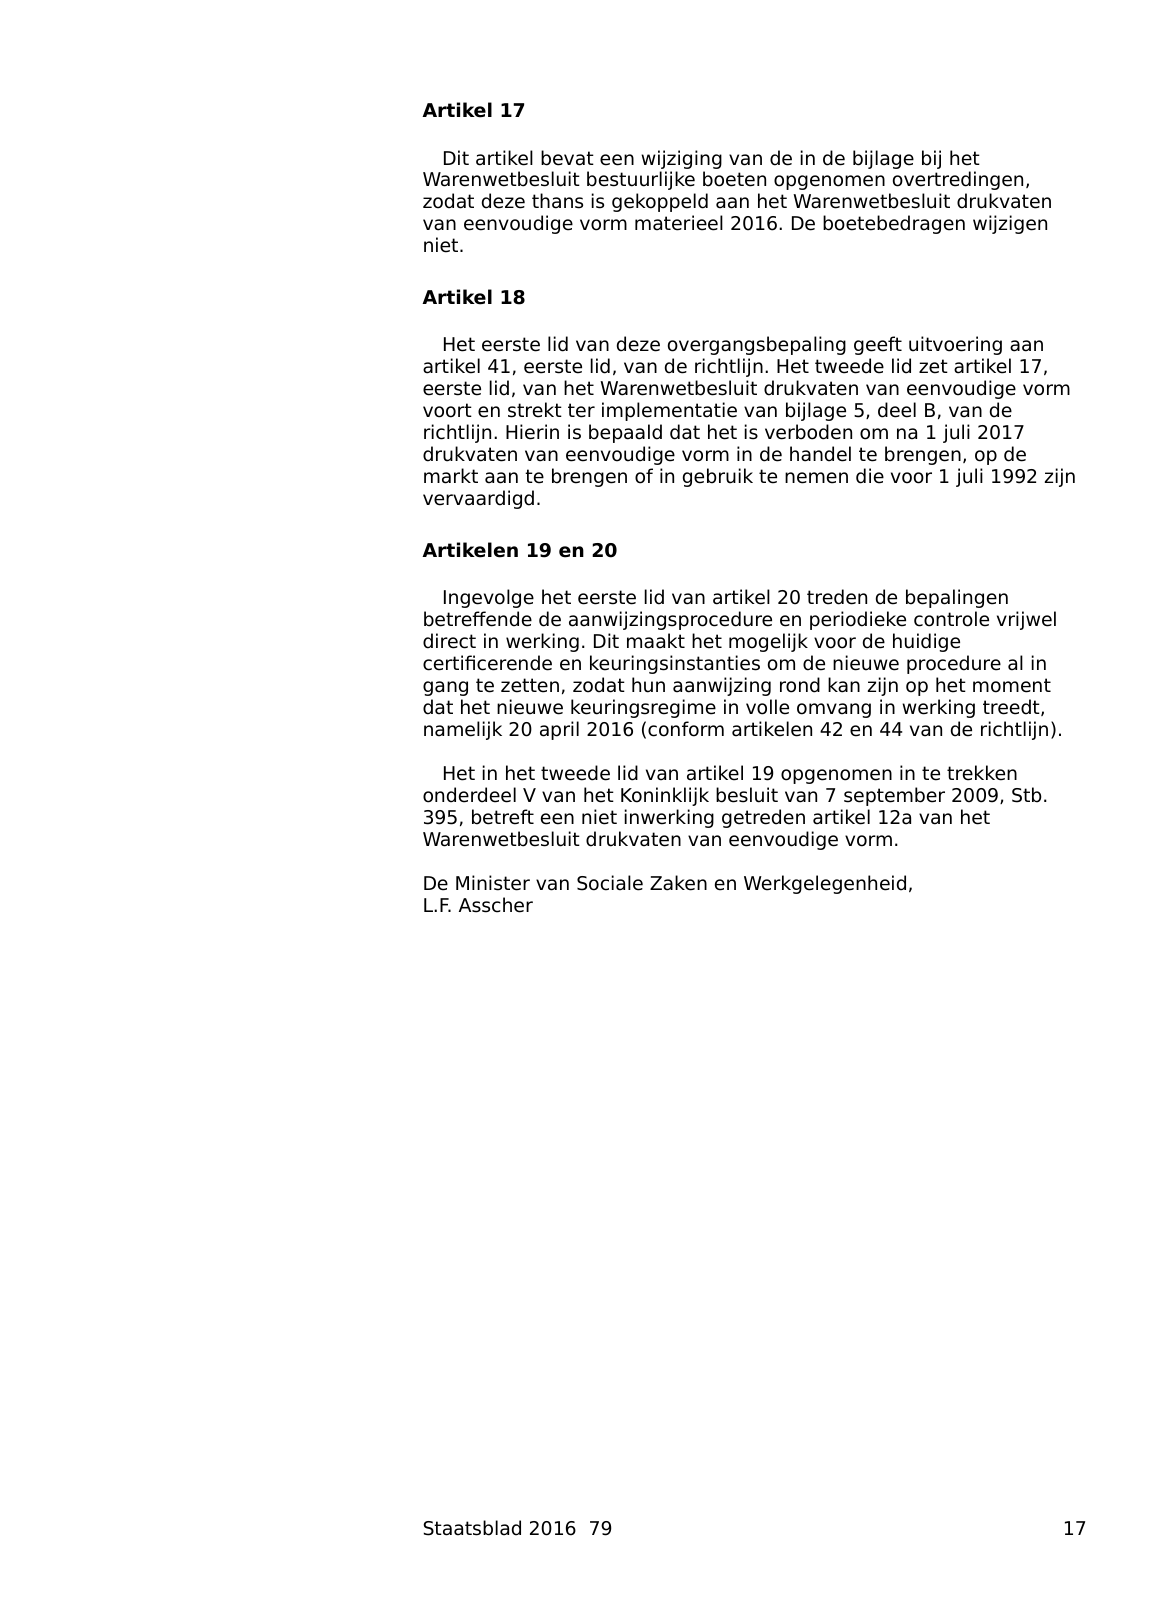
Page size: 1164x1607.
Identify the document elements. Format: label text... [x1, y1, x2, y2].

subtitle Artikel 18 [422, 287, 1087, 309]
text Het eerste lid van deze overgangsbepaling geeft uitvoering aan artikel 41, eerste lid, van de richtlijn. Het tweede lid zet artikel 17, eerste lid, van het Warenwetbesluit drukvaten van eenvoudige vorm voort en strekt ter implementatie van bijlage 5, deel B, van de richtlijn. Hierin is bepaald dat het is verboden om na 1 juli 2017 drukvaten van eenvoudige vorm in de handel te brengen, op de markt aan te brengen of in gebruik te nemen die voor 1 juli 1992 zijn vervaardigd. [422, 334, 1087, 510]
text De Minister van Sociale Zaken en Werkgelegenheid, L.F. Asscher [422, 873, 1087, 917]
text Dit artikel bevat een wijziging van de in de bijlage bij het Warenwetbesluit bestuurlijke boeten opgenomen overtredingen, zodat deze thans is gekoppeld aan het Warenwetbesluit drukvaten van eenvoudige vorm materieel 2016. De boetebedragen wijzigen niet. [422, 147, 1087, 257]
text Het in het tweede lid van artikel 19 opgenomen in te trekken onderdeel V van het Koninklijk besluit van 7 september 2009, Stb. 395, betreft een niet inwerking getreden artikel 12a van het Warenwetbesluit drukvaten van eenvoudige vorm. [422, 763, 1087, 851]
subtitle Artikel 17 [422, 100, 1087, 122]
subtitle Artikelen 19 en 20 [422, 540, 1087, 562]
text Ingevolge het eerste lid van artikel 20 treden de bepalingen betreffende de aanwijzingsprocedure en periodieke controle vrijwel direct in werking. Dit maakt het mogelijk voor de huidige certificerende en keuringsinstanties om de nieuwe procedure al in gang te zetten, zodat hun aanwijzing rond kan zijn op het moment dat het nieuwe keuringsregime in volle omvang in werking treedt, namelijk 20 april 2016 (conform artikelen 42 en 44 van de richtlijn). [422, 587, 1087, 741]
